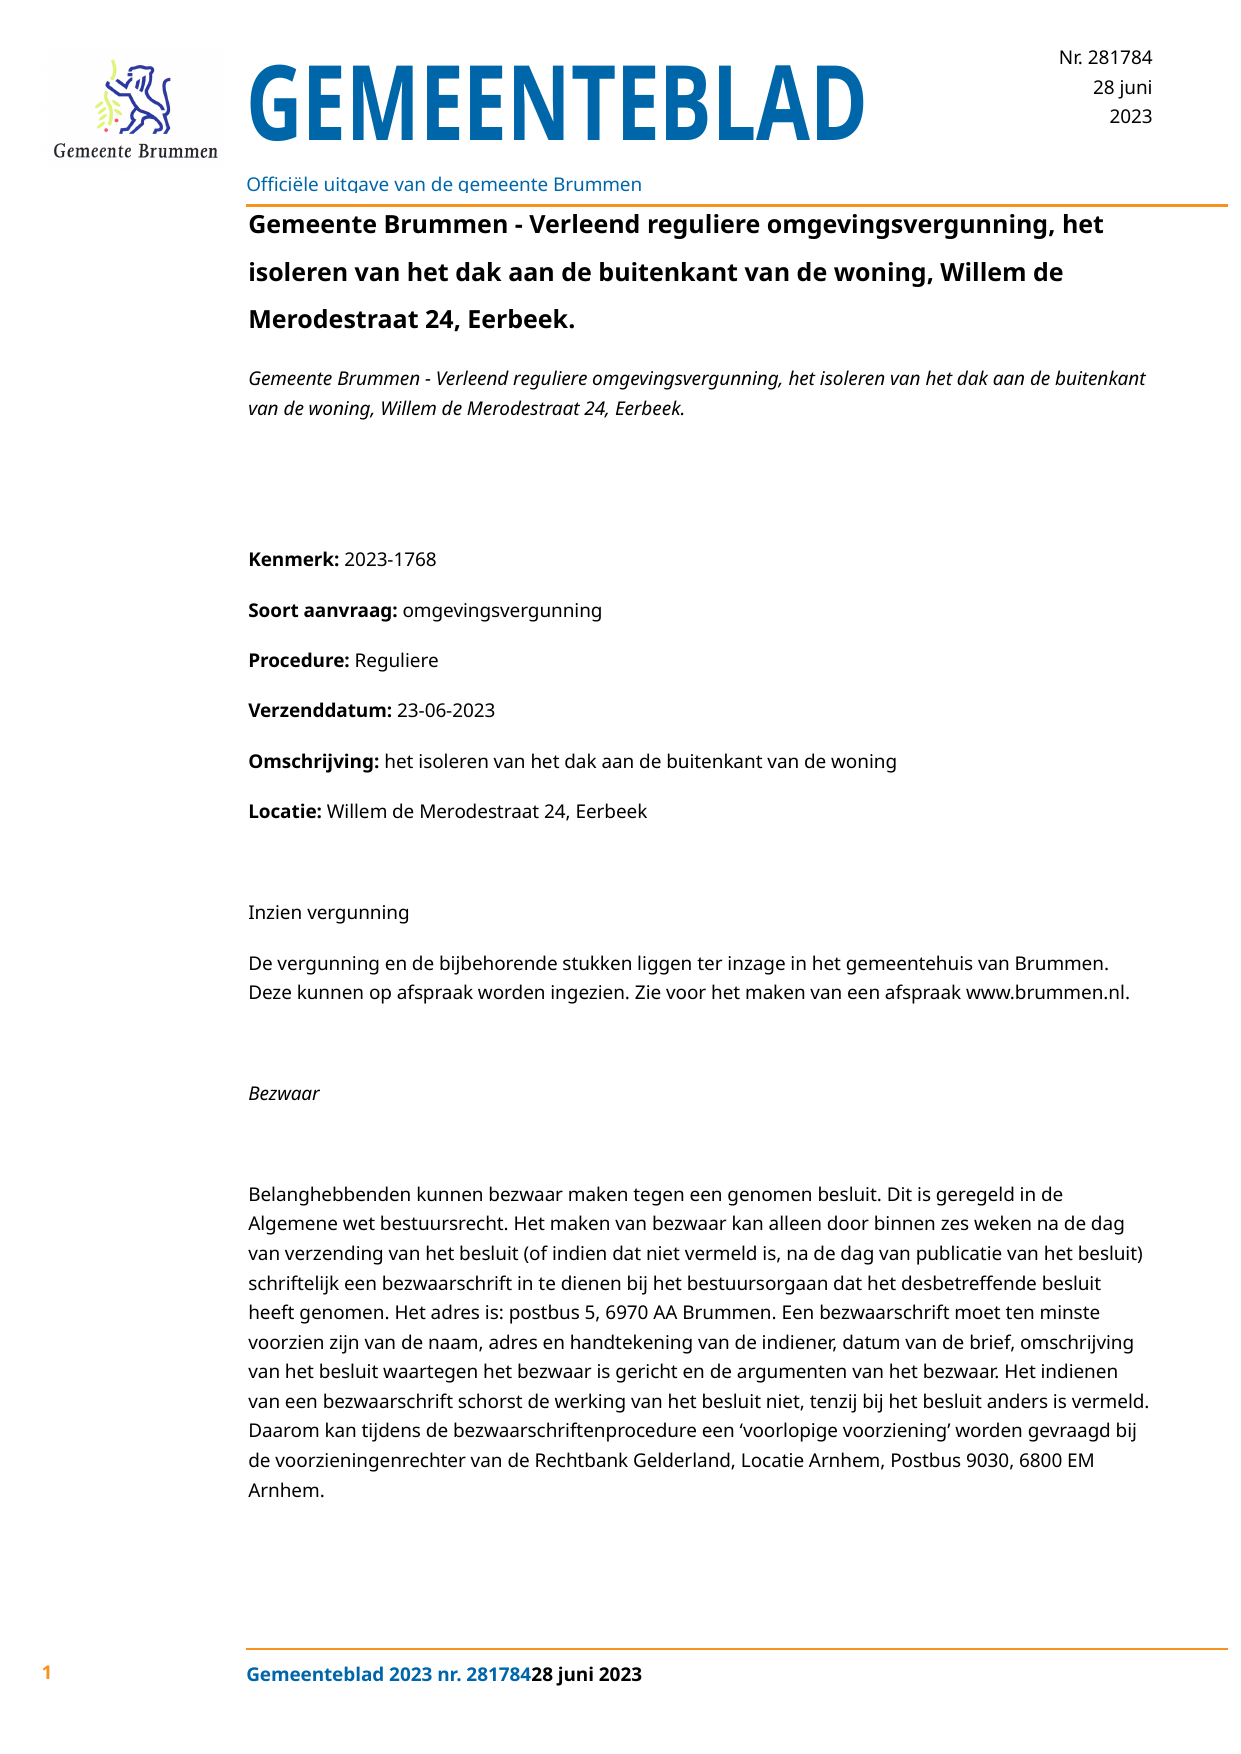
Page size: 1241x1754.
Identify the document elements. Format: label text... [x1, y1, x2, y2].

text Gemeente Brummen - Verleend reguliere omgevingsvergunning, het isoleren van het dak aan de buitenkant van de woning, Willem de Merodestraat 24, Eerbeek. [248, 207, 1152, 336]
text Bezwaar [248, 1080, 1152, 1106]
text Procedure: Reguliere [248, 647, 1152, 673]
text De vergunning en de bijbehorende stukken liggen ter inzage in het gemeentehuis van Brummen. Deze kunnen op afspraak worden ingezien. Zie voor het maken van een afspraak www.brummen.nl. [248, 950, 1152, 1005]
text Belanghebbenden kunnen bezwaar maken tegen een genomen besluit. Dit is geregeld in de Algemene wet bestuursrecht. Het maken van bezwaar kan alleen door binnen zes weken na de dag van verzending van het besluit (of indien dat niet vermeld is, na de dag van publicatie van het besluit) schriftelijk een bezwaarschrift in te dienen bij het bestuursorgaan dat het desbetreffende besluit heeft genomen. Het adres is: postbus 5, 6970 AA Brummen. Een bezwaarschrift moet ten minste voorzien zijn van de naam, adres en handtekening van de indiener, datum van de brief, omschrijving van het besluit waartegen het bezwaar is gericht en de argumenten van het bezwaar. Het indienen van een bezwaarschrift schorst de werking van het besluit niet, tenzij bij het besluit anders is vermeld. Daarom kan tijdens de bezwaarschriftenprocedure een ‘voorlopige voorziening’ worden gevraagd bij de voorzieningenrechter van de Rechtbank Gelderland, Locatie Arnhem, Postbus 9030, 6800 EM Arnhem. [248, 1181, 1152, 1502]
text Gemeente Brummen - Verleend reguliere omgevingsvergunning, het isoleren van het dak aan de buitenkant van de woning, Willem de Merodestraat 24, Eerbeek. [248, 366, 1152, 421]
text Omschrijving: het isoleren van het dak aan de buitenkant van de woning [248, 748, 1152, 774]
text Verzenddatum: 23-06-2023 [248, 698, 1152, 723]
text Locatie: Willem de Merodestraat 24, Eerbeek [248, 798, 1152, 824]
text Inzien vergunning [248, 899, 1152, 925]
picture [41, 47, 231, 172]
text Kenmerk: 2023-1768 [248, 546, 1152, 572]
text Soort aanvraag: omgevingsvergunning [248, 597, 1152, 622]
